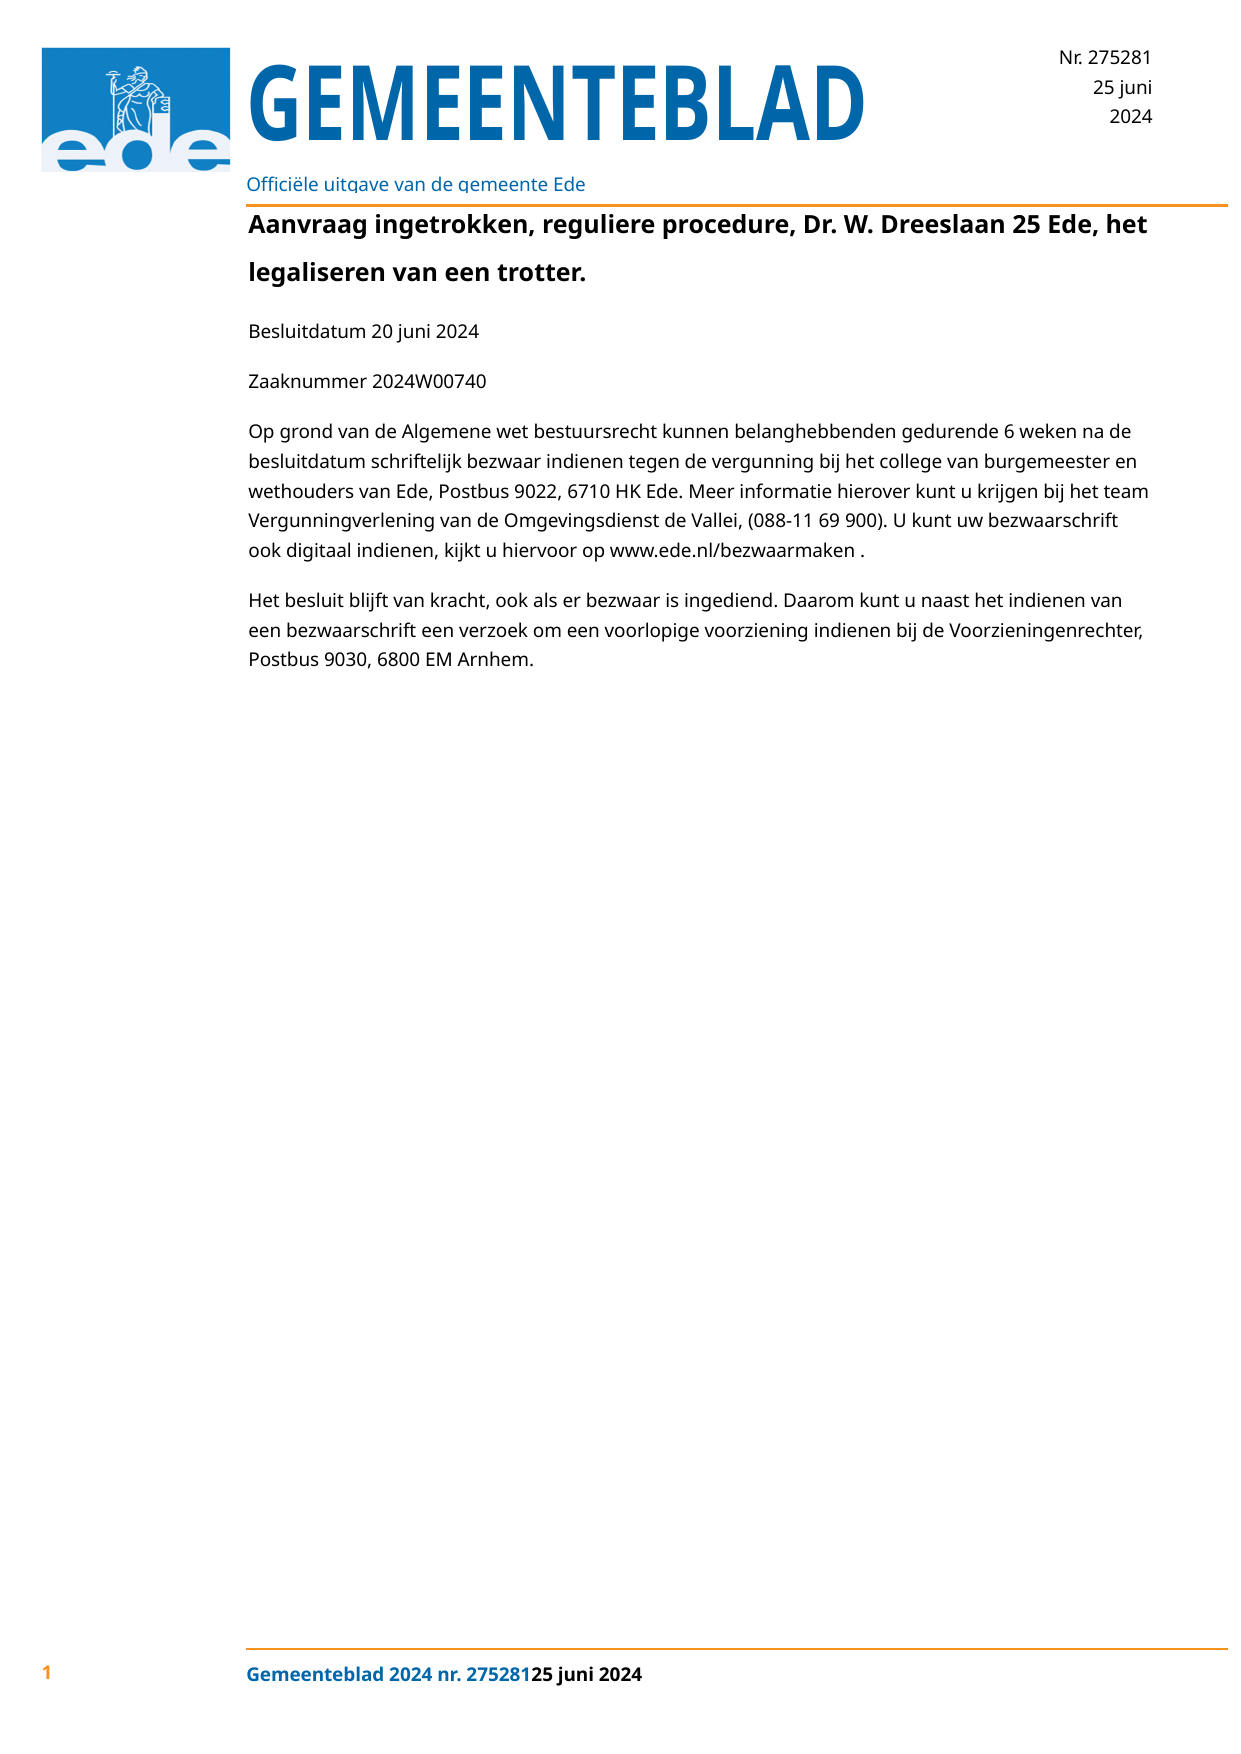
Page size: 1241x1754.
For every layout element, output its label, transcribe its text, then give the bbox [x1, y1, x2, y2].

text Zaaknummer 2024W00740 [248, 368, 1152, 394]
text Aanvraag ingetrokken, reguliere procedure, Dr. W. Dreeslaan 25 Ede, het legaliseren van een trotter. [248, 207, 1152, 288]
text Het besluit blijft van kracht, ook als er bezwaar is ingediend. Daarom kunt u naast het indienen van een bezwaarschrift een verzoek om een voorlopige voorziening indienen bij de Voorzieningenrechter, Postbus 9030, 6800 EM Arnhem. [248, 587, 1152, 672]
text Op grond van de Algemene wet bestuursrecht kunnen belanghebbenden gedurende 6 weken na de besluitdatum schriftelijk bezwaar indienen tegen de vergunning bij het college van burgemeester en wethouders van Ede, Postbus 9022, 6710 HK Ede. Meer informatie hierover kunt u krijgen bij het team Vergunningverlening van de Omgevingsdienst de Vallei, (088-11 69 900). U kunt uw bezwaarschrift ook digitaal indienen, kijkt u hiervoor op www.ede.nl/bezwaarmaken . [248, 419, 1152, 563]
picture [41, 47, 231, 172]
text Besluitdatum 20 juni 2024 [248, 318, 1152, 344]
